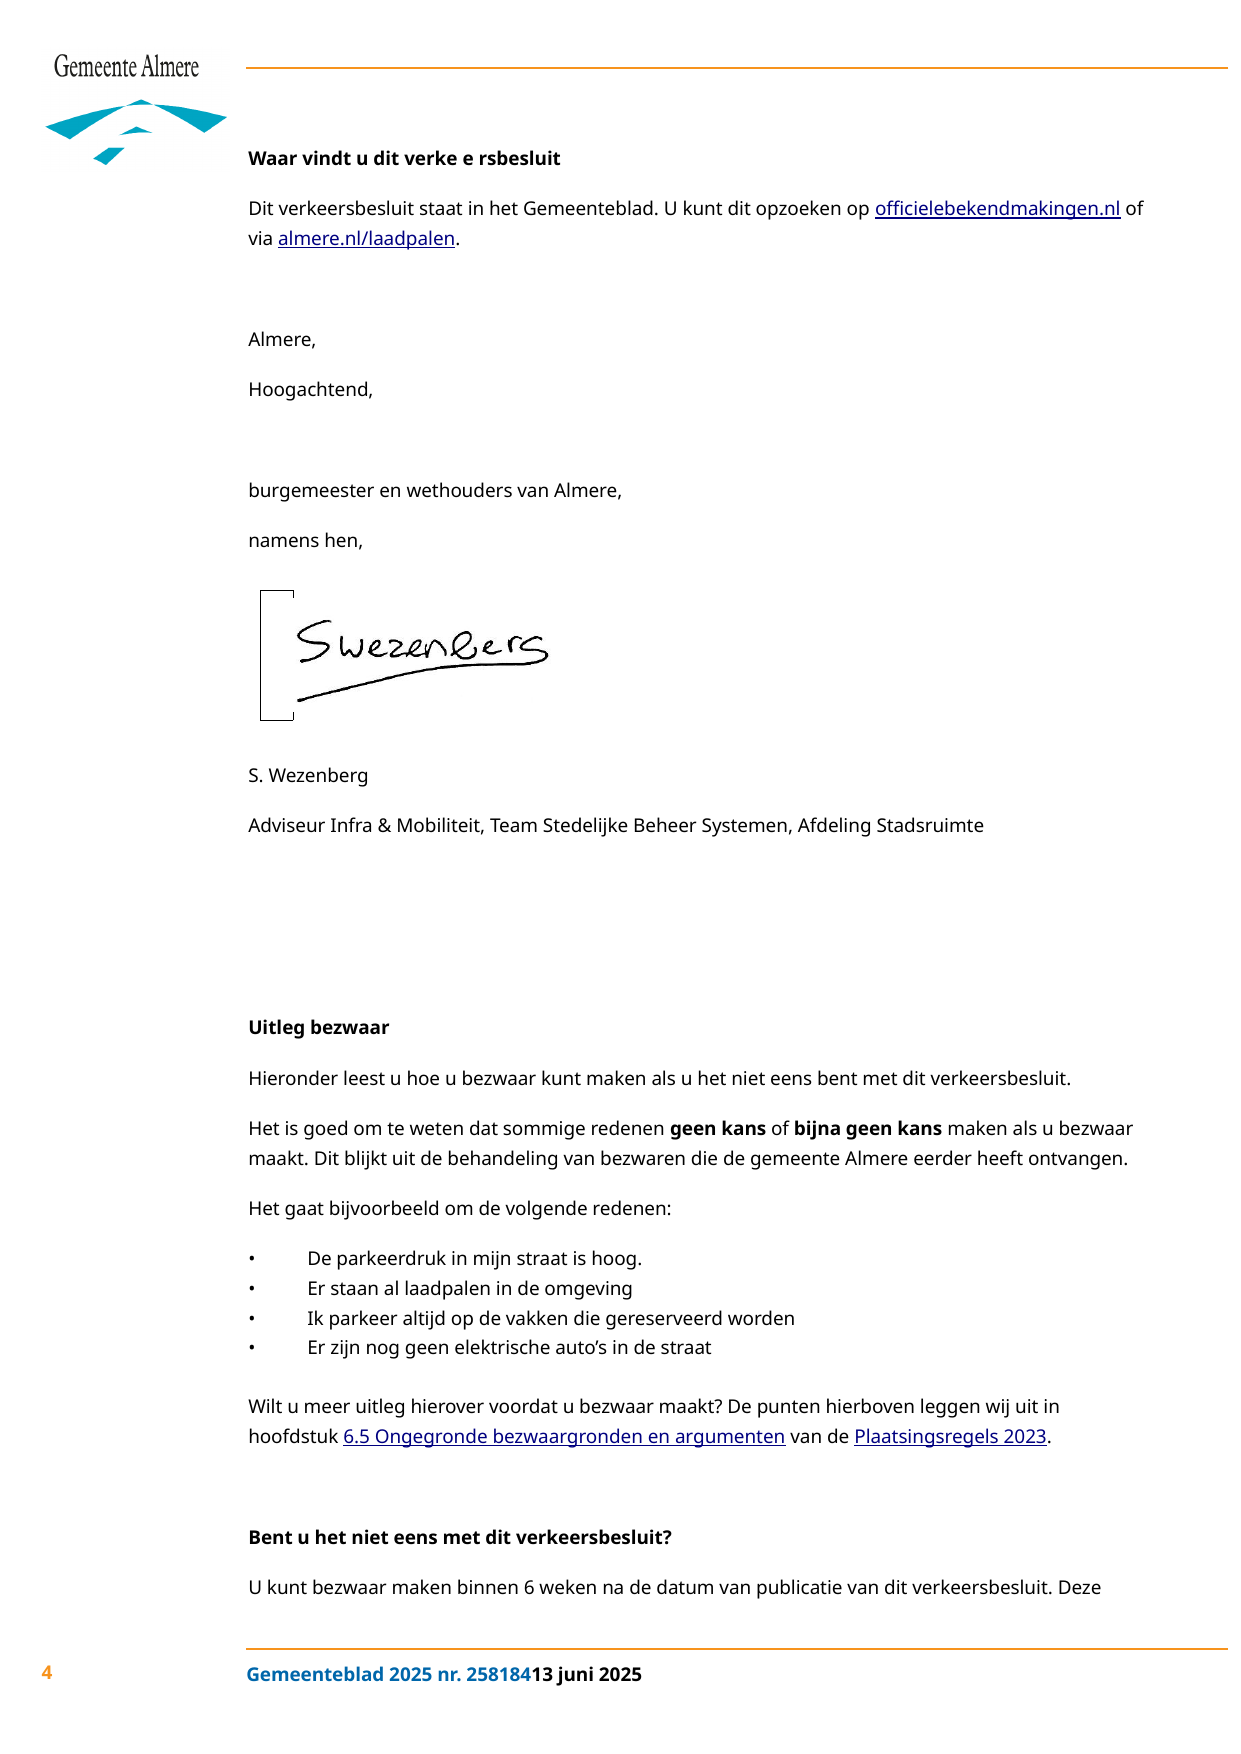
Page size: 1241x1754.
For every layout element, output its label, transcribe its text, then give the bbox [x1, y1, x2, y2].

text Wilt u meer uitleg hierover voordat u bezwaar maakt? De punten hierboven leggen wij uit in hoofdstuk 6.5 Ongegronde bezwaargronden en argumenten van de Plaatsingsregels 2023. [248, 1393, 1152, 1449]
text S. Wezenberg [248, 762, 1152, 788]
text Almere, [248, 326, 1152, 352]
text namens hen, [248, 528, 1152, 553]
text Het is goed om te weten dat sommige redenen geen kans of bijna geen kans maken als u bezwaar maakt. Dit blijkt uit de behandeling van bezwaren die de gemeente Almere eerder heeft ontvangen. [248, 1115, 1152, 1171]
text Dit verkeersbesluit staat in het Gemeenteblad. U kunt dit opzoeken op officielebekendmakingen.nl of via almere.nl/laadpalen. [248, 196, 1152, 251]
text burgemeester en wethouders van Almere, [248, 477, 1152, 503]
text Uitleg bezwaar [248, 1014, 1152, 1040]
picture [41, 47, 231, 172]
text Hoogachtend, [248, 376, 1152, 402]
list Ik parkeer altijd op de vakken die gereserveerd worden [248, 1305, 1152, 1331]
list Er staan al laadpalen in de omgeving [248, 1275, 1152, 1301]
list Er zijn nog geen elektrische auto’s in de straat [248, 1334, 1152, 1360]
text Bent u het niet eens met dit verkeersbesluit? [248, 1524, 1152, 1550]
text Hieronder leest u hoe u bezwaar kunt maken als u het niet eens bent met dit verkeersbesluit. [248, 1065, 1152, 1091]
text Het gaat bijvoorbeeld om de volgende redenen: [248, 1195, 1152, 1221]
text Adviseur Infra & Mobiliteit, Team Stedelijke Beheer Systemen, Afdeling Stadsruimte [248, 813, 1152, 838]
text U kunt bezwaar maken binnen 6 weken na de datum van publicatie van dit verkeersbesluit. Deze [248, 1574, 1152, 1600]
list De parkeerdruk in mijn straat is hoog. [248, 1246, 1152, 1271]
text Waar vindt u dit verke e rsbesluit [248, 145, 1152, 171]
picture [268, 598, 576, 712]
